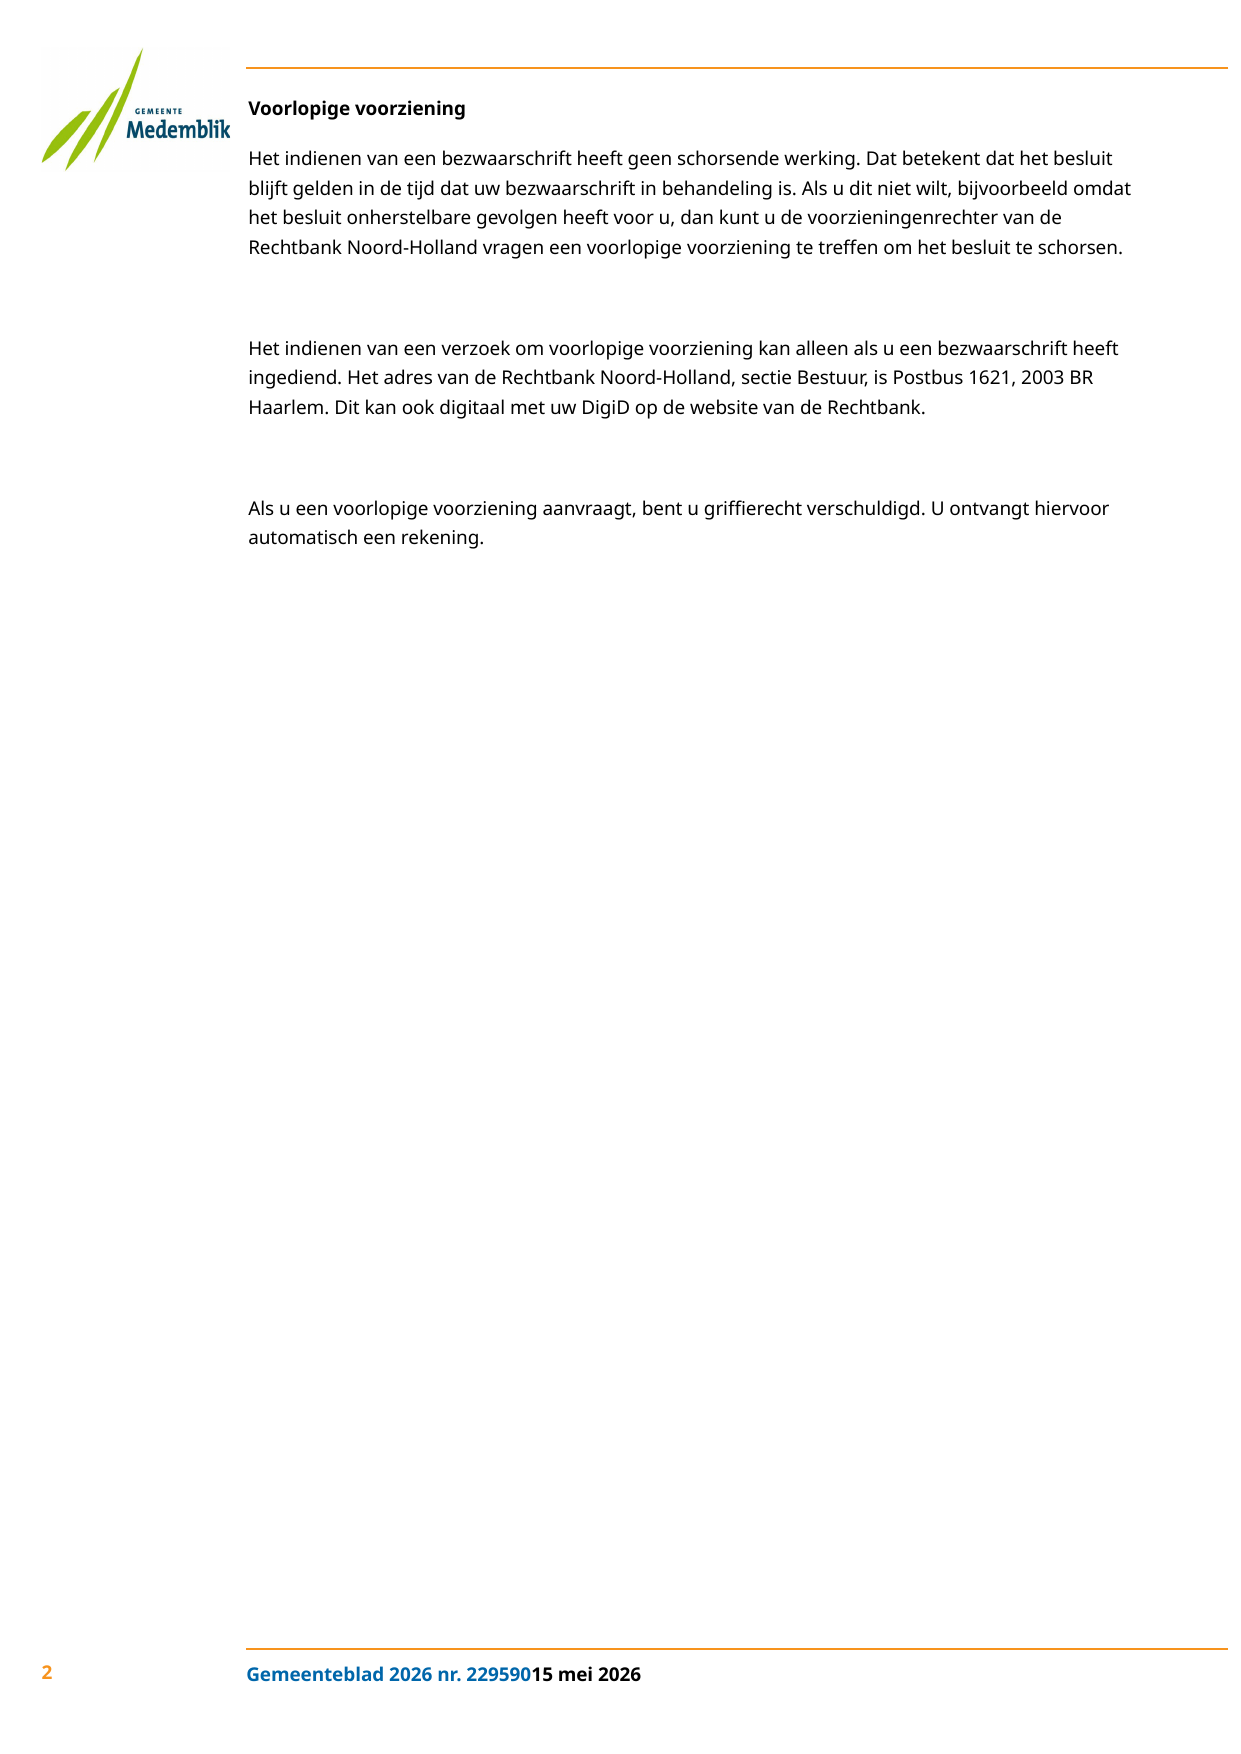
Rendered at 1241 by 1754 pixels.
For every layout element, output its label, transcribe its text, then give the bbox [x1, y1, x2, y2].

text Het indienen van een verzoek om voorlopige voorziening kan alleen als u een bezwaarschrift heeft ingediend. Het adres van de Rechtbank Noord-Holland, sectie Bestuur, is Postbus 1621, 2003 BR Haarlem. Dit kan ook digitaal met uw DigiD op de website van de Rechtbank. [248, 335, 1152, 420]
picture [41, 47, 231, 172]
text Voorlopige voorziening [248, 95, 1152, 121]
text Het indienen van een bezwaarschrift heeft geen schorsende werking. Dat betekent dat het besluit blijft gelden in de tijd dat uw bezwaarschrift in behandeling is. Als u dit niet wilt, bijvoorbeeld omdat het besluit onherstelbare gevolgen heeft voor u, dan kunt u de voorzieningenrechter van de Rechtbank Noord-Holland vragen een voorlopige voorziening te treffen om het besluit te schorsen. [248, 145, 1152, 260]
text Als u een voorlopige voorziening aanvraagt, bent u griffierecht verschuldigd. U ontvangt hiervoor automatisch een rekening. [248, 495, 1152, 550]
